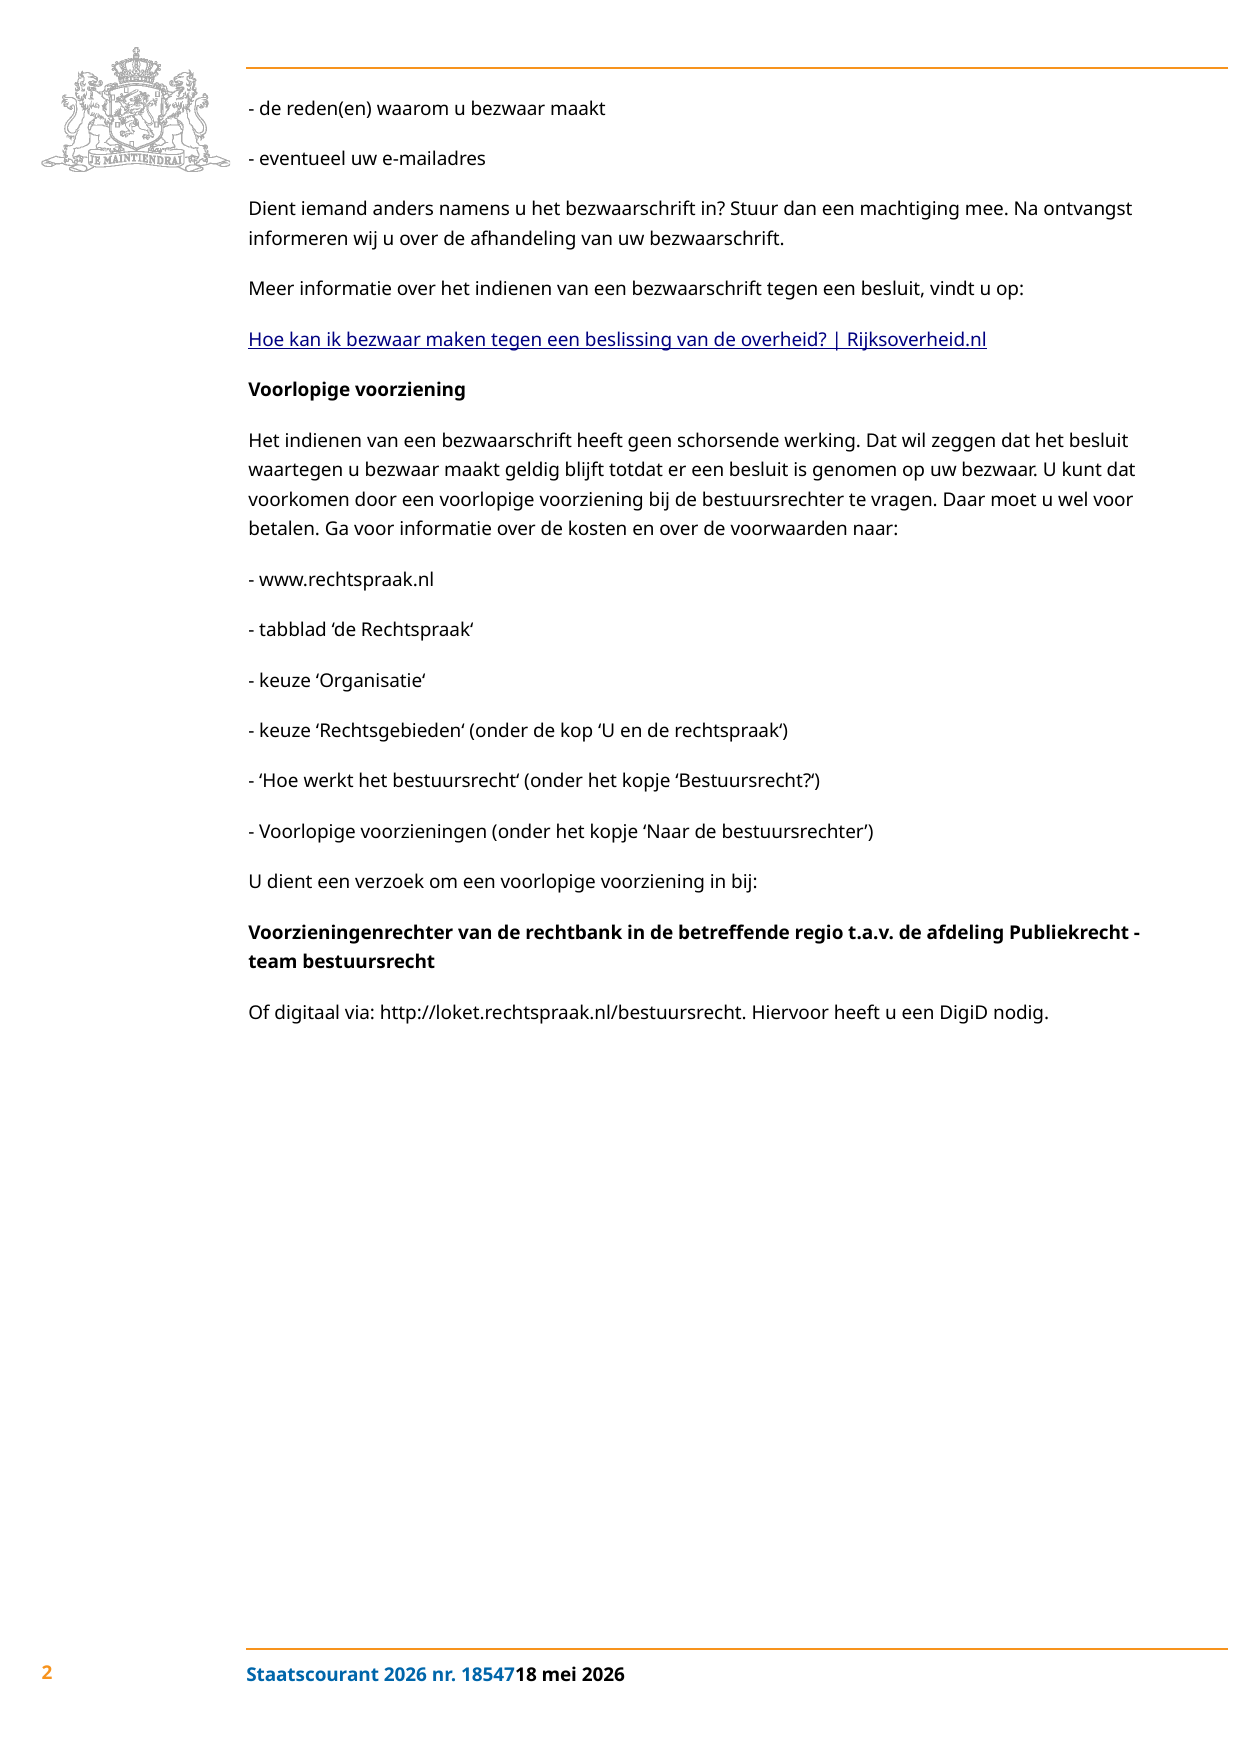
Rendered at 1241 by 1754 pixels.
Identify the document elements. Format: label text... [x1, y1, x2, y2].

text Dient iemand anders namens u het bezwaarschrift in? Stuur dan een machtiging mee. Na ontvangst informeren wij u over de afhandeling van uw bezwaarschrift. [248, 196, 1152, 251]
text - eventueel uw e-mailadres [248, 145, 1152, 171]
text U dient een verzoek om een voorlopige voorziening in bij: [248, 868, 1152, 894]
text Meer informatie over het indienen van een bezwaarschrift tegen een besluit, vindt u op: [248, 276, 1152, 301]
text - ‘Hoe werkt het bestuursrecht‘ (onder het kopje ‘Bestuursrecht?‘) [248, 768, 1152, 793]
text Voorlopige voorziening [248, 376, 1152, 402]
text - keuze ‘Rechtsgebieden‘ (onder de kop ‘U en de rechtspraak‘) [248, 717, 1152, 743]
text Of digitaal via: http://loket.rechtspraak.nl/bestuursrecht. Hiervoor heeft u een DigiD nodig. [248, 999, 1152, 1025]
text Het indienen van een bezwaarschrift heeft geen schorsende werking. Dat wil zeggen dat het besluit waartegen u bezwaar maakt geldig blijft totdat er een besluit is genomen op uw bezwaar. U kunt dat voorkomen door een voorlopige voorziening bij de bestuursrechter te vragen. Daar moet u wel voor betalen. Ga voor informatie over de kosten en over de voorwaarden naar: [248, 427, 1152, 541]
text - keuze ‘Organisatie‘ [248, 667, 1152, 693]
text - tabblad ‘de Rechtspraak‘ [248, 616, 1152, 642]
text - www.rechtspraak.nl [248, 566, 1152, 592]
text Voorzieningenrechter van de rechtbank in de betreffende regio t.a.v. de afdeling Publiekrecht - team bestuursrecht [248, 919, 1152, 974]
picture [41, 47, 231, 172]
text - Voorlopige voorzieningen (onder het kopje ‘Naar de bestuursrechter’) [248, 818, 1152, 844]
text Hoe kan ik bezwaar maken tegen een beslissing van de overheid? | Rijksoverheid.nl [248, 326, 1152, 352]
text - de reden(en) waarom u bezwaar maakt [248, 95, 1152, 121]
